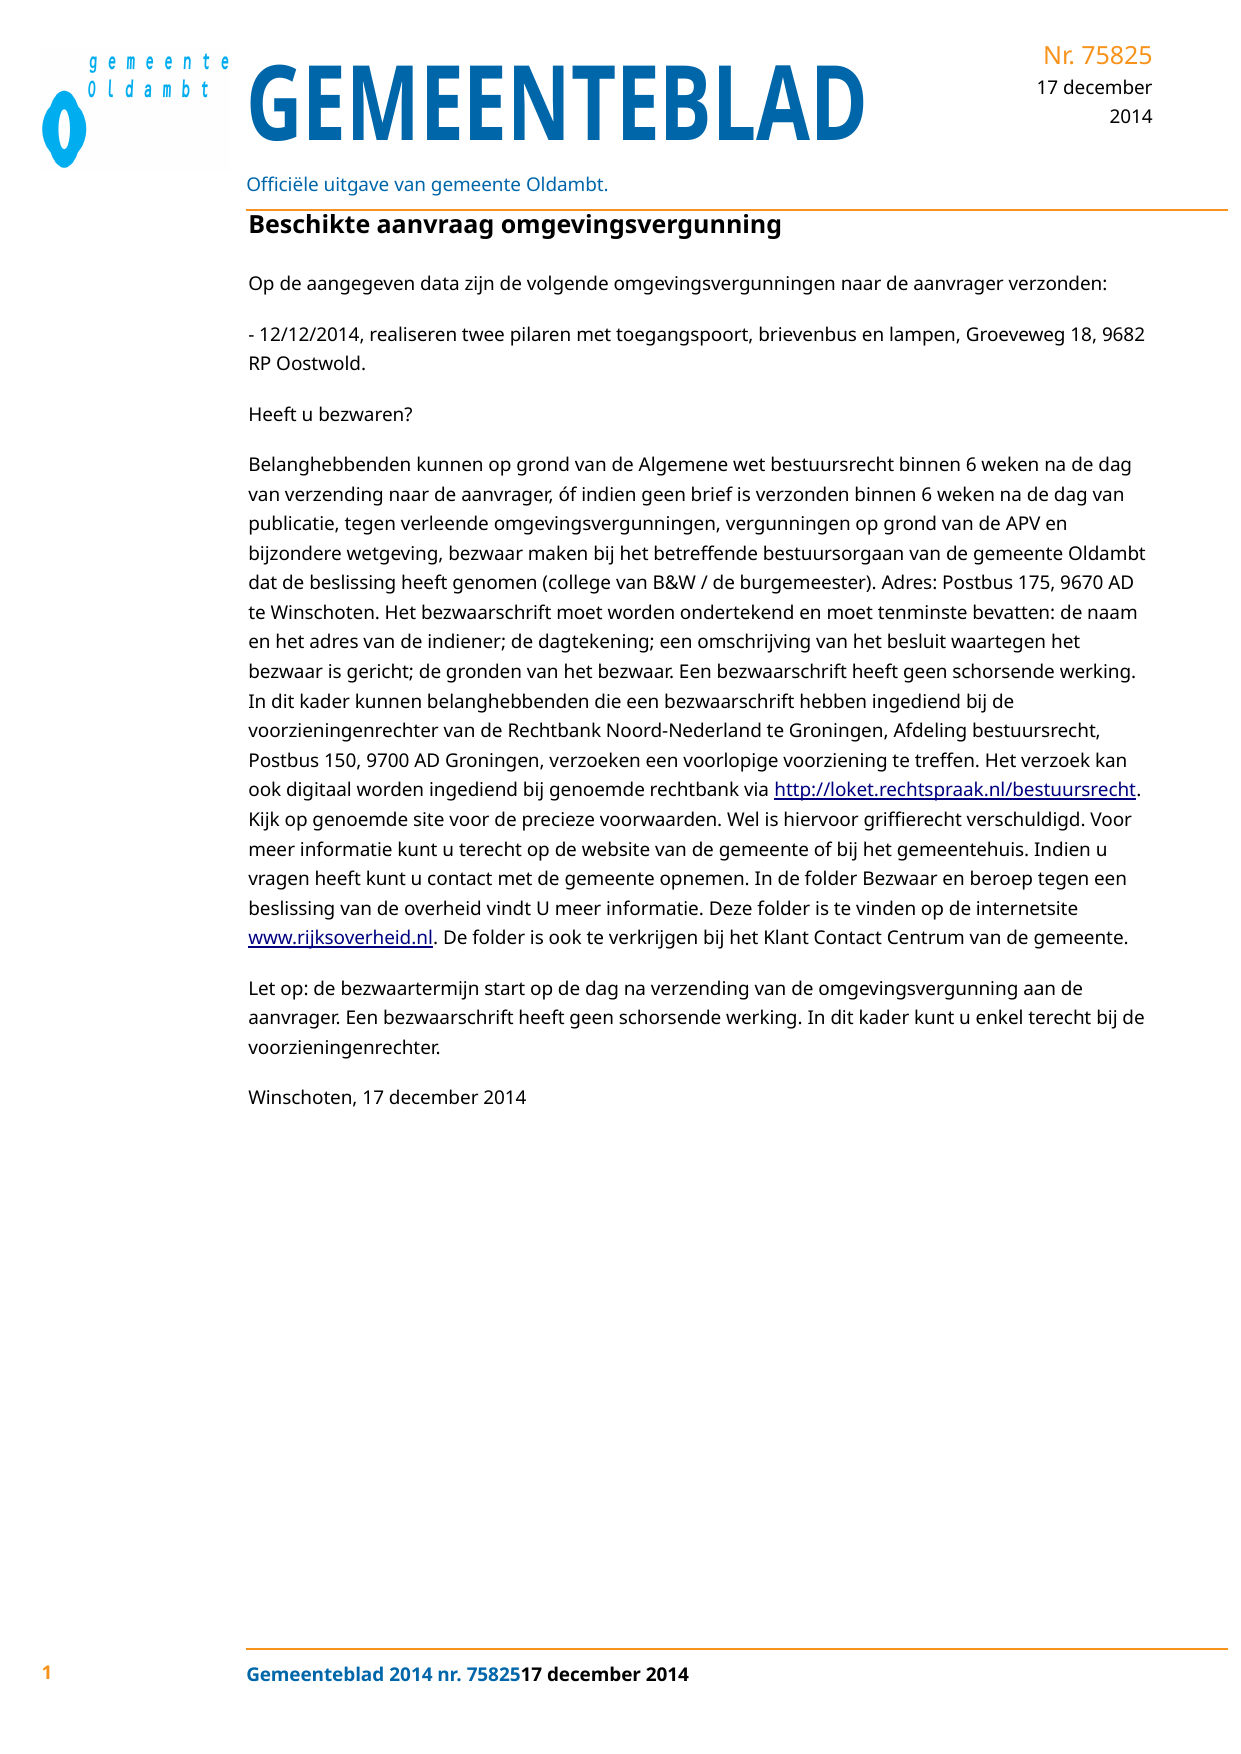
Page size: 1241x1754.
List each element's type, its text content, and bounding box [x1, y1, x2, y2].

text Winschoten, 17 december 2014 [248, 1084, 1152, 1110]
picture [41, 47, 231, 172]
text Let op: de bezwaartermijn start op de dag na verzending van de omgevingsvergunning aan de aanvrager. Een bezwaarschrift heeft geen schorsende werking. In dit kader kunt u enkel terecht bij de voorzieningenrechter. [248, 975, 1152, 1060]
text Heeft u bezwaren? [248, 401, 1152, 426]
text Belanghebbenden kunnen op grond van de Algemene wet bestuursrecht binnen 6 weken na de dag van verzending naar de aanvrager, óf indien geen brief is verzonden binnen 6 weken na de dag van publicatie, tegen verleende omgevingsvergunningen, vergunningen op grond van de APV en bijzondere wetgeving, bezwaar maken bij het betreffende bestuursorgaan van de gemeente Oldambt dat de beslissing heeft genomen (college van B&W / de burgemeester). Adres: Postbus 175, 9670 AD te Winschoten. Het bezwaarschrift moet worden ondertekend en moet tenminste bevatten: de naam en het adres van de indiener; de dagtekening; een omschrijving van het besluit waartegen het bezwaar is gericht; de gronden van het bezwaar. Een bezwaarschrift heeft geen schorsende werking. In dit kader kunnen belanghebbenden die een bezwaarschrift hebben ingediend bij de voorzieningenrechter van de Rechtbank Noord-Nederland te Groningen, Afdeling bestuursrecht, Postbus 150, 9700 AD Groningen, verzoeken een voorlopige voorziening te treffen. Het verzoek kan ook digitaal worden ingediend bij genoemde rechtbank via http://loket.rechtspraak.nl/bestuursrecht. Kijk op genoemde site voor de precieze voorwaarden. Wel is hiervoor griffierecht verschuldigd. Voor meer informatie kunt u terecht op de website van de gemeente of bij het gemeentehuis. Indien u vragen heeft kunt u contact met de gemeente opnemen. In de folder Bezwaar en beroep tegen een beslissing van de overheid vindt U meer informatie. Deze folder is te vinden op de internetsite www.rijksoverheid.nl. De folder is ook te verkrijgen bij het Klant Contact Centrum van de gemeente. [248, 451, 1152, 950]
text - 12/12/2014, realiseren twee pilaren met toegangspoort, brievenbus en lampen, Groeveweg 18, 9682 RP Oostwold. [248, 321, 1152, 376]
text Op de aangegeven data zijn de volgende omgevingsvergunningen naar de aanvrager verzonden: [248, 270, 1152, 296]
text Beschikte aanvraag omgevingsvergunning [248, 211, 1152, 241]
